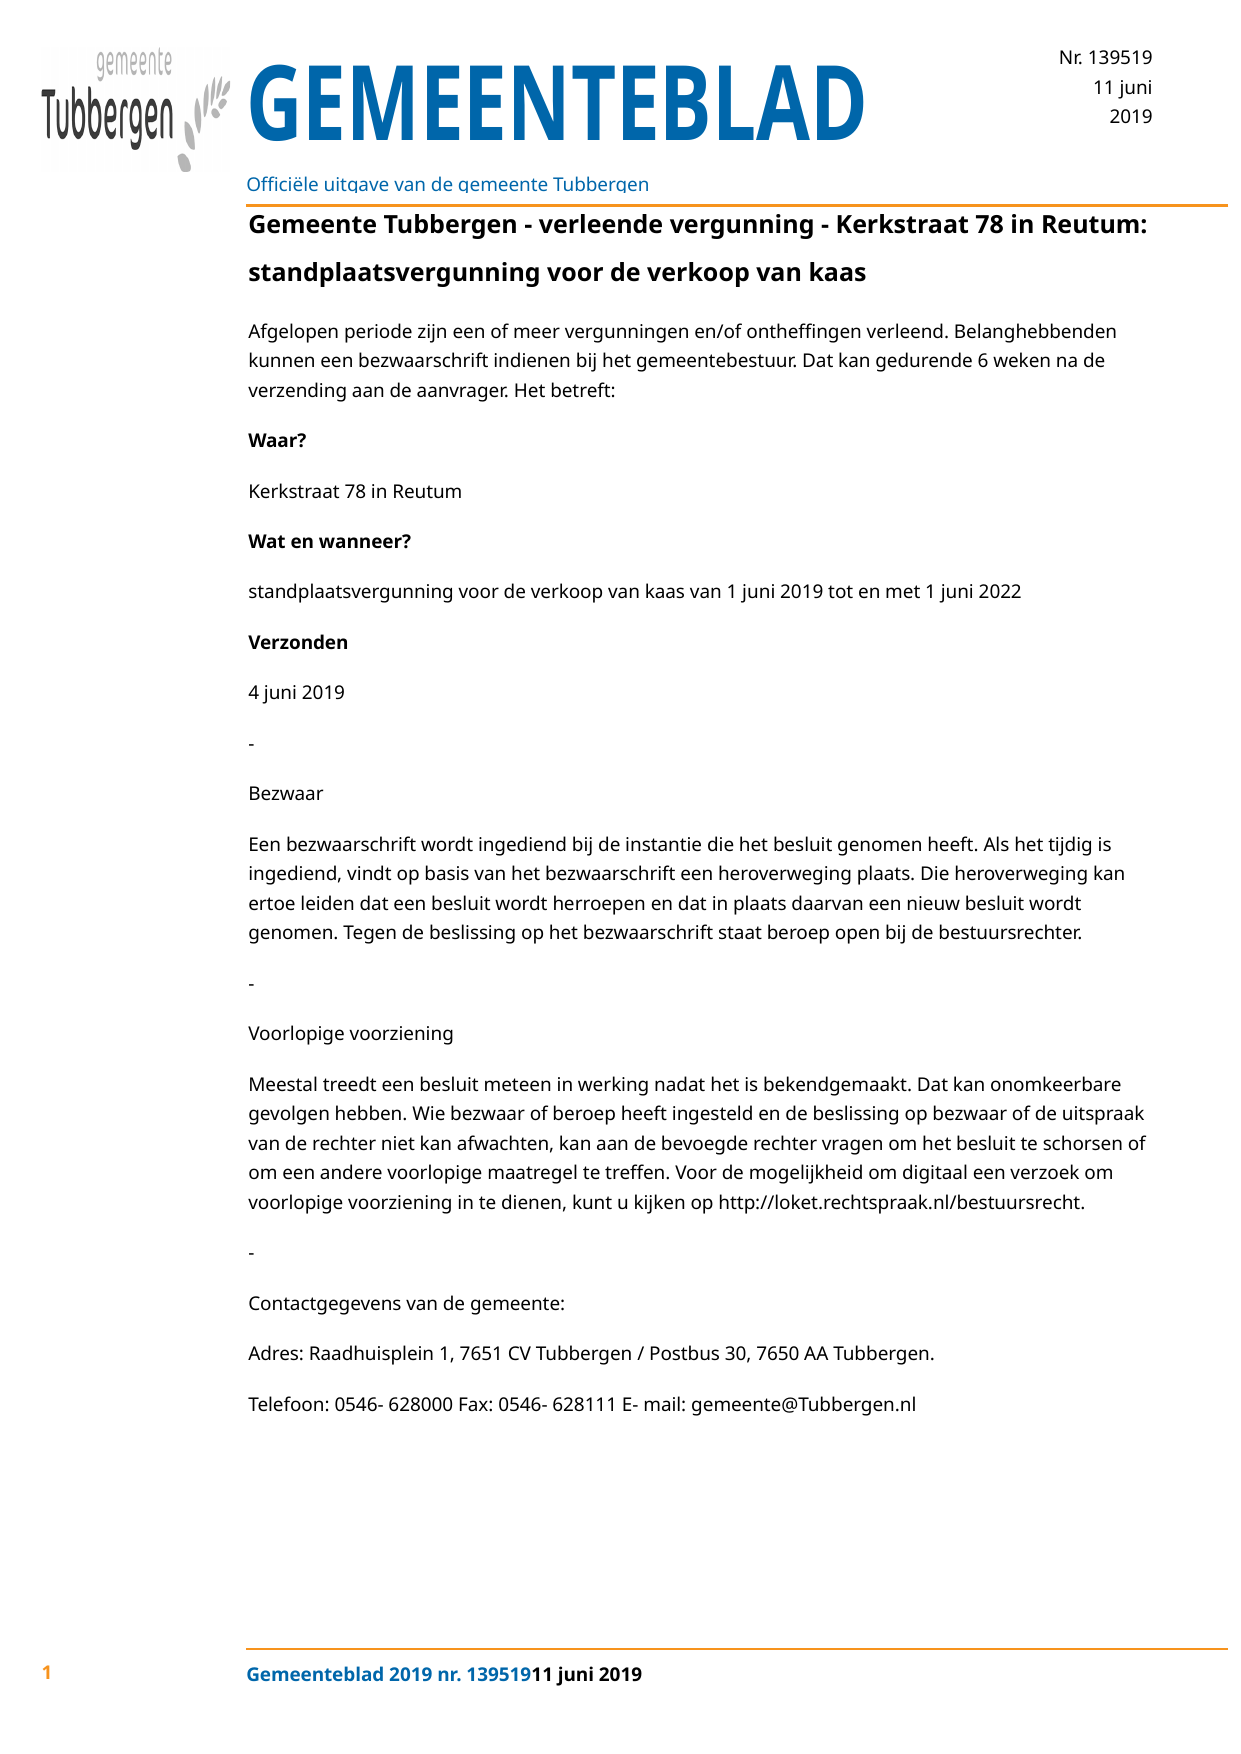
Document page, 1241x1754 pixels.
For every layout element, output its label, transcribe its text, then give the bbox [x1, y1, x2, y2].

text Een bezwaarschrift wordt ingediend bij de instantie die het besluit genomen heeft. Als het tijdig is ingediend, vindt op basis van het bezwaarschrift een heroverweging plaats. Die heroverweging kan ertoe leiden dat een besluit wordt herroepen en dat in plaats daarvan een nieuw besluit wordt genomen. Tegen de beslissing op het bezwaarschrift staat beroep open bij de bestuursrechter. [248, 831, 1152, 945]
picture [41, 47, 231, 172]
text - [248, 730, 1152, 756]
text - [248, 1239, 1152, 1265]
text Gemeente Tubbergen - verleende vergunning - Kerkstraat 78 in Reutum: standplaatsvergunning voor de verkoop van kaas [248, 207, 1152, 288]
text Wat en wanneer? [248, 528, 1152, 554]
text 4 juni 2019 [248, 679, 1152, 705]
text Meestal treedt een besluit meteen in werking nadat het is bekendgemaakt. Dat kan onomkeerbare gevolgen hebben. Wie bezwaar of beroep heeft ingesteld en de beslissing op bezwaar of de uitspraak van de rechter niet kan afwachten, kan aan de bevoegde rechter vragen om het besluit te schorsen of om een andere voorlopige maatregel te treffen. Voor de mogelijkheid om digitaal een verzoek om voorlopige voorziening in te dienen, kunt u kijken op http://loket.rechtspraak.nl/bestuursrecht. [248, 1071, 1152, 1215]
text Bezwaar [248, 780, 1152, 806]
text Contactgegevens van de gemeente: [248, 1290, 1152, 1316]
text Verzonden [248, 629, 1152, 655]
text Kerkstraat 78 in Reutum [248, 478, 1152, 504]
text Telefoon: 0546- 628000 Fax: 0546- 628111 E- mail: gemeente@Tubbergen.nl [248, 1391, 1152, 1417]
text standplaatsvergunning voor de verkoop van kaas van 1 juni 2019 tot en met 1 juni 2022 [248, 579, 1152, 604]
text Afgelopen periode zijn een of meer vergunningen en/of ontheffingen verleend. Belanghebbenden kunnen een bezwaarschrift indienen bij het gemeentebestuur. Dat kan gedurende 6 weken na de verzending aan de aanvrager. Het betreft: [248, 318, 1152, 403]
text Waar? [248, 427, 1152, 453]
text - [248, 970, 1152, 996]
text Adres: Raadhuisplein 1, 7651 CV Tubbergen / Postbus 30, 7650 AA Tubbergen. [248, 1340, 1152, 1366]
text Voorlopige voorziening [248, 1020, 1152, 1046]
